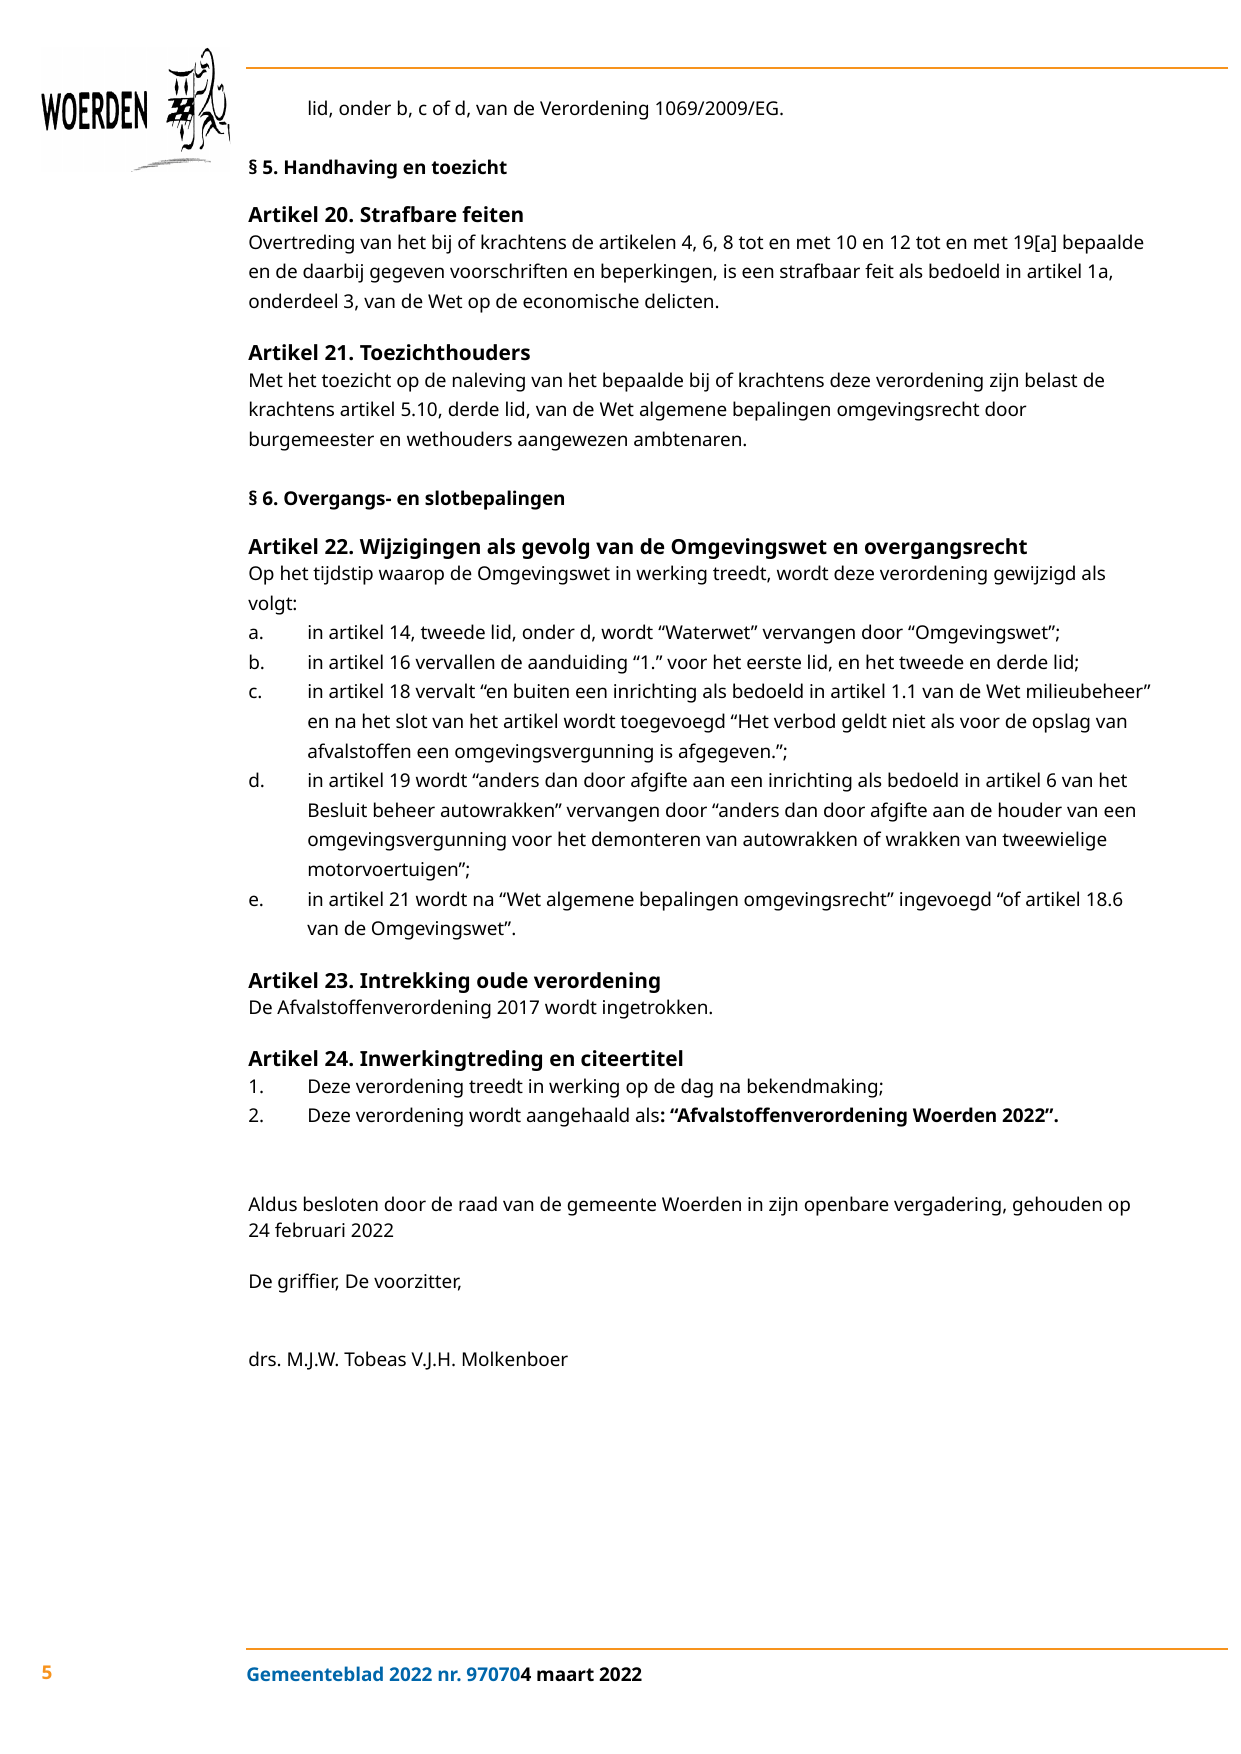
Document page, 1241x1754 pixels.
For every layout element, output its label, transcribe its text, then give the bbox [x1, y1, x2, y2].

text Artikel 22. Wijzigingen als gevolg van de Omgevingswet en overgangsrecht [248, 532, 1152, 560]
text Artikel 20. Strafbare feiten [248, 201, 1152, 229]
text De griffier, De voorzitter, [248, 1268, 1152, 1294]
text drs. M.J.W. Tobeas V.J.H. Molkenboer [248, 1346, 1152, 1371]
list in artikel 14, tweede lid, onder d, wordt “Waterwet” vervangen door “Omgevingswet”; [248, 619, 1152, 645]
list lid, onder b, c of d, van de Verordening 1069/2009/EG. [248, 95, 1152, 121]
picture [41, 47, 231, 172]
list Deze verordening wordt aangehaald als: “Afvalstoffenverordening Woerden 2022”. [248, 1103, 1152, 1128]
text § 5. Handhaving en toezicht [248, 154, 1152, 180]
text Artikel 23. Intrekking oude verordening [248, 966, 1152, 994]
text Op het tijdstip waarop de Omgevingswet in werking treedt, wordt deze verordening gewijzigd als volgt: [248, 560, 1152, 616]
text Overtreding van het bij of krachtens de artikelen 4, 6, 8 tot en met 10 en 12 tot en met 19[a] bepaalde en de daarbij gegeven voorschriften en beperkingen, is een strafbaar feit als bedoeld in artikel 1a, onderdeel 3, van de Wet op de economische delicten. [248, 229, 1152, 314]
list in artikel 18 vervalt “en buiten een inrichting als bedoeld in artikel 1.1 van de Wet milieubeheer” en na het slot van het artikel wordt toegevoegd “Het verbod geldt niet als voor de opslag van afvalstoffen een omgevingsvergunning is afgegeven.”; [248, 679, 1152, 763]
list in artikel 19 wordt “anders dan door afgifte aan een inrichting als bedoeld in artikel 6 van het Besluit beheer autowrakken” vervangen door “anders dan door afgifte aan de houder van een omgevingsvergunning voor het demonteren van autowrakken of wrakken van tweewielige motorvoertuigen”; [248, 767, 1152, 882]
text Artikel 21. Toezichthouders [248, 338, 1152, 367]
list Deze verordening treedt in werking op de dag na bekendmaking; [248, 1073, 1152, 1099]
text Artikel 24. Inwerkingtreding en citeertitel [248, 1044, 1152, 1073]
text Aldus besloten door de raad van de gemeente Woerden in zijn openbare vergadering, gehouden op 24 februari 2022 [248, 1191, 1152, 1243]
list in artikel 21 wordt na “Wet algemene bepalingen omgevingsrecht” ingevoegd “of artikel 18.6 van de Omgevingswet”. [248, 886, 1152, 941]
text Met het toezicht op de naleving van het bepaalde bij of krachtens deze verordening zijn belast de krachtens artikel 5.10, derde lid, van de Wet algemene bepalingen omgevingsrecht door burgemeester en wethouders aangewezen ambtenaren. [248, 367, 1152, 452]
text De Afvalstoffenverordening 2017 wordt ingetrokken. [248, 994, 1152, 1020]
list in artikel 16 vervallen de aanduiding “1.” voor het eerste lid, en het tweede en derde lid; [248, 649, 1152, 675]
text § 6. Overgangs- en slotbepalingen [248, 485, 1152, 511]
